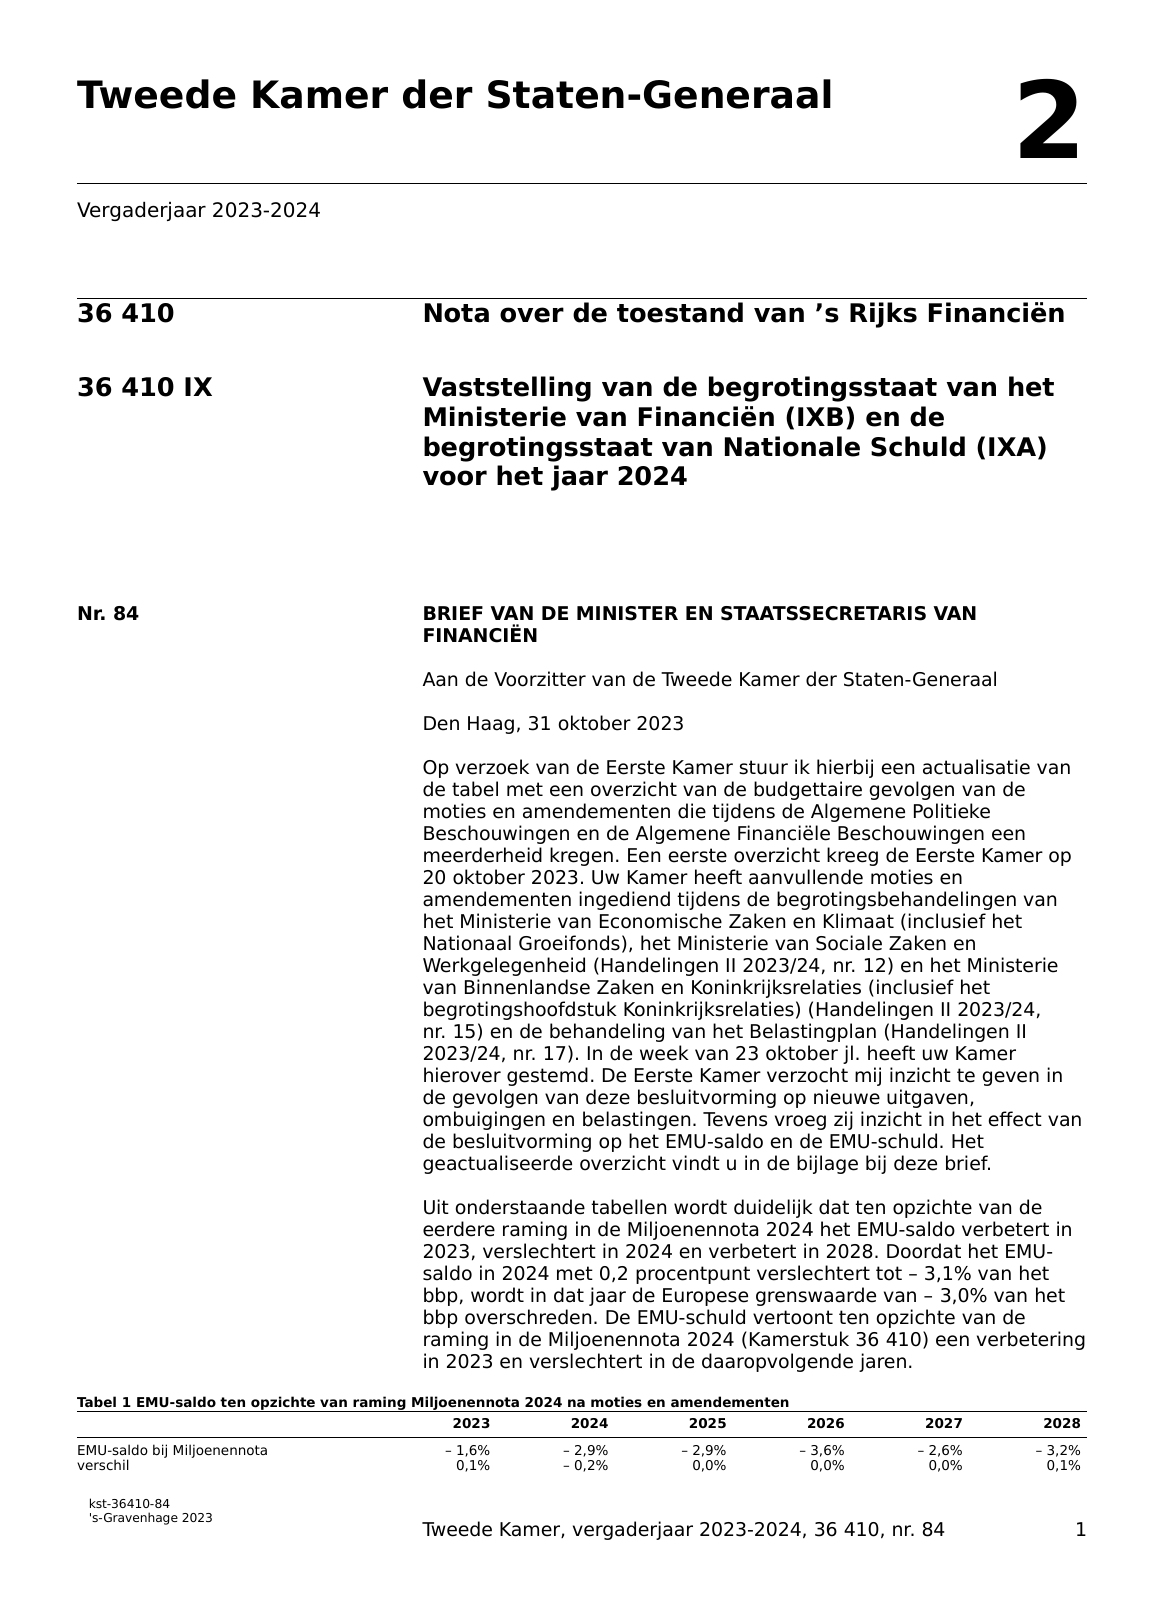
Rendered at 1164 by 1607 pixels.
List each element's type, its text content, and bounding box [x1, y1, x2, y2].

table_cell 2027 [850, 1412, 968, 1437]
table_cell – 2,9% [496, 1438, 614, 1458]
table_cell – 3,2% [969, 1438, 1087, 1458]
table_cell 0,1% [378, 1458, 496, 1474]
table_cell 2026 [732, 1412, 850, 1437]
subtitle 36 410 IX Vaststelling van de begrotingsstaat van het Ministerie van Financiën (IXB) en de begrotingsstaat van Nationale Schuld (IXA) voor het jaar 2024 [77, 373, 1087, 492]
table_cell 0,1% [969, 1458, 1087, 1474]
text 's-Gravenhage 2023 [88, 1511, 323, 1525]
table_cell – 3,6% [732, 1438, 850, 1458]
table_cell 2025 [614, 1412, 732, 1437]
table_cell 0,0% [850, 1458, 968, 1474]
table_cell – 1,6% [378, 1438, 496, 1458]
table_cell – 2,6% [850, 1438, 968, 1458]
table_cell 2028 [969, 1412, 1087, 1437]
table_header Tweede Kamer der Staten-Generaal [77, 59, 886, 183]
table_cell 0,0% [614, 1458, 732, 1474]
table_cell [77, 1412, 378, 1437]
table_cell EMU-saldo bij Miljoenennota [77, 1438, 378, 1458]
text Uit onderstaande tabellen wordt duidelijk dat ten opzichte van de eerdere raming in de Miljoenennota 2024 het EMU-saldo verbetert in 2023, verslechtert in 2024 en verbetert in 2028. Doordat het EMU-saldo in 2024 met 0,2 procentpunt verslechtert tot – 3,1% van het bbp, wordt in dat jaar de Europese grenswaarde van – 3,0% van het bbp overschreden. De EMU-schuld vertoont ten opzichte van de raming in de Miljoenennota 2024 (Kamerstuk 36 410) een verbetering in 2023 en verslechtert in de daaropvolgende jaren. [422, 1197, 1087, 1373]
table_cell – 0,2% [496, 1458, 614, 1474]
text kst-36410-84 [88, 1497, 323, 1511]
table_cell 2023 [378, 1412, 496, 1437]
text Den Haag, 31 oktober 2023 [422, 713, 1087, 735]
subtitle 36 410 Nota over de toestand van ’s Rijks Financiën [77, 299, 1087, 329]
table_cell 0,0% [732, 1458, 850, 1474]
text Op verzoek van de Eerste Kamer stuur ik hierbij een actualisatie van de tabel met een overzicht van de budgettaire gevolgen van de moties en amendementen die tijdens de Algemene Politieke Beschouwingen en de Algemene Financiële Beschouwingen een meerderheid kregen. Een eerste overzicht kreeg de Eerste Kamer op 20 oktober 2023. Uw Kamer heeft aanvullende moties en amendementen ingediend tijdens de begrotingsbehandelingen van het Ministerie van Economische Zaken en Klimaat (inclusief het Nationaal Groeifonds), het Ministerie van Sociale Zaken en Werkgelegenheid (Handelingen II 2023/24, nr. 12) en het Ministerie van Binnenlandse Zaken en Koninkrijksrelaties (inclusief het begrotingshoofdstuk Koninkrijksrelaties) (Handelingen II 2023/24, nr. 15) en de behandeling van het Belastingplan (Handelingen II 2023/24, nr. 17). In de week van 23 oktober jl. heeft uw Kamer hierover gestemd. De Eerste Kamer verzocht mij inzicht te geven in de gevolgen van deze besluitvorming op nieuwe uitgaven, ombuigingen en belastingen. Tevens vroeg zij inzicht in het effect van de besluitvorming op het EMU-saldo en de EMU-schuld. Het geactualiseerde overzicht vindt u in de bijlage bij deze brief. [422, 757, 1087, 1175]
table_cell – 2,9% [614, 1438, 732, 1458]
table_cell Vergaderjaar 2023-2024 [77, 184, 1087, 298]
subtitle Nr. 84 BRIEF VAN DE MINISTER EN STAATSSECRETARIS VAN FINANCIËN [77, 603, 1087, 647]
table_header 2 [886, 59, 1087, 183]
text Aan de Voorzitter van de Tweede Kamer der Staten-Generaal [422, 669, 1087, 691]
table_cell verschil [77, 1458, 378, 1474]
table_cell 2024 [496, 1412, 614, 1437]
table_header Tabel 1 EMU-saldo ten opzichte van raming Miljoenennota 2024 na moties en amendementen [77, 1395, 1087, 1411]
